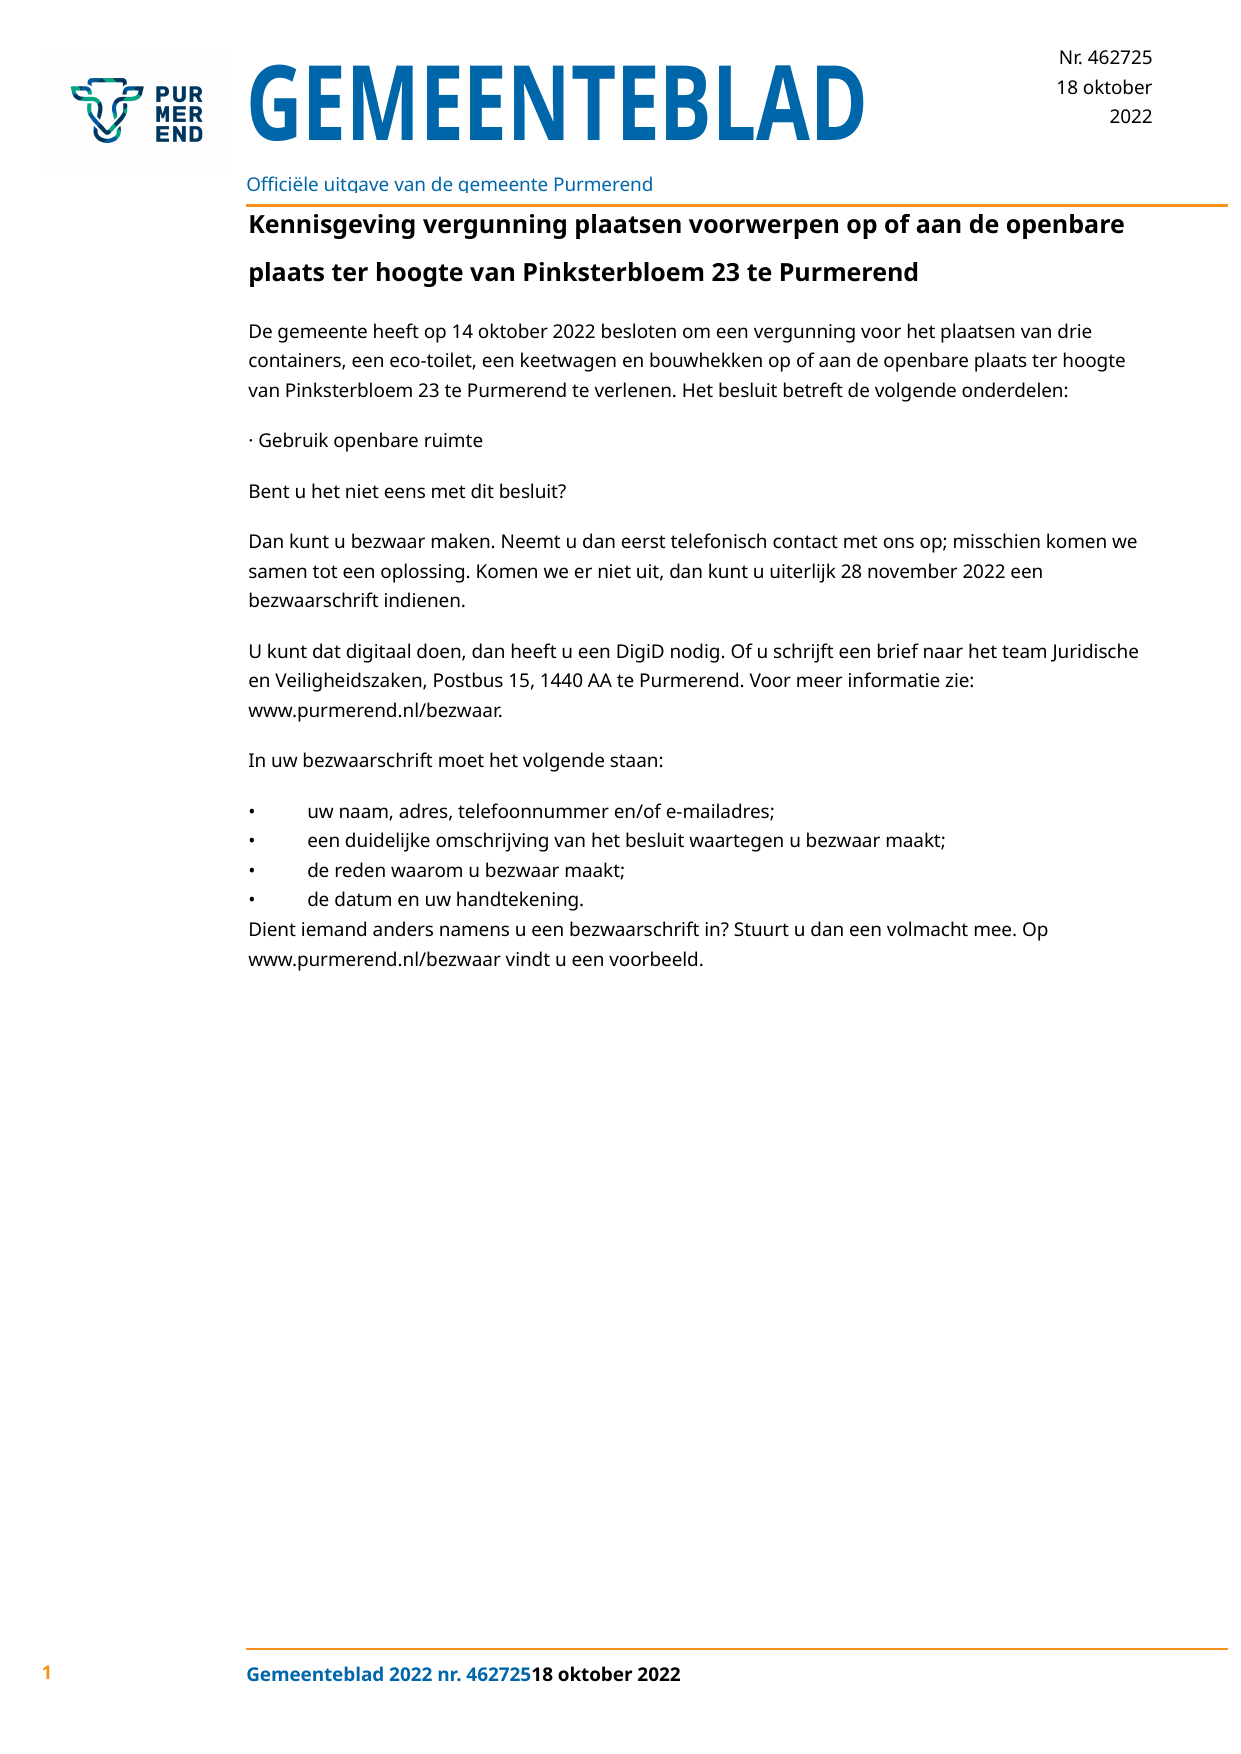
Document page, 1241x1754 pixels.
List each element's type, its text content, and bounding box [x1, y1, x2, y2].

text Dan kunt u bezwaar maken. Neemt u dan eerst telefonisch contact met ons op; misschien komen we samen tot een oplossing. Komen we er niet uit, dan kunt u uiterlijk 28 november 2022 een bezwaarschrift indienen. [248, 528, 1152, 613]
list de reden waarom u bezwaar maakt; [248, 857, 1152, 883]
list uw naam, adres, telefoonnummer en/of e-mailadres; [248, 798, 1152, 824]
list de datum en uw handtekening. [248, 887, 1152, 912]
text Dient iemand anders namens u een bezwaarschrift in? Stuurt u dan een volmacht mee. Op www.purmerend.nl/bezwaar vindt u een voorbeeld. [248, 916, 1152, 972]
text In uw bezwaarschrift moet het volgende staan: [248, 747, 1152, 773]
picture [41, 47, 231, 172]
text Bent u het niet eens met dit besluit? [248, 478, 1152, 504]
text Kennisgeving vergunning plaatsen voorwerpen op of aan de openbare plaats ter hoogte van Pinksterbloem 23 te Purmerend [248, 207, 1152, 288]
list een duidelijke omschrijving van het besluit waartegen u bezwaar maakt; [248, 827, 1152, 853]
text U kunt dat digitaal doen, dan heeft u een DigiD nodig. Of u schrijft een brief naar het team Juridische en Veiligheidszaken, Postbus 15, 1440 AA te Purmerend. Voor meer informatie zie: www.purmerend.nl/bezwaar. [248, 638, 1152, 723]
text · Gebruik openbare ruimte [248, 427, 1152, 453]
text De gemeente heeft op 14 oktober 2022 besloten om een vergunning voor het plaatsen van drie containers, een eco-toilet, een keetwagen en bouwhekken op of aan de openbare plaats ter hoogte van Pinksterbloem 23 te Purmerend te verlenen. Het besluit betreft de volgende onderdelen: [248, 318, 1152, 403]
